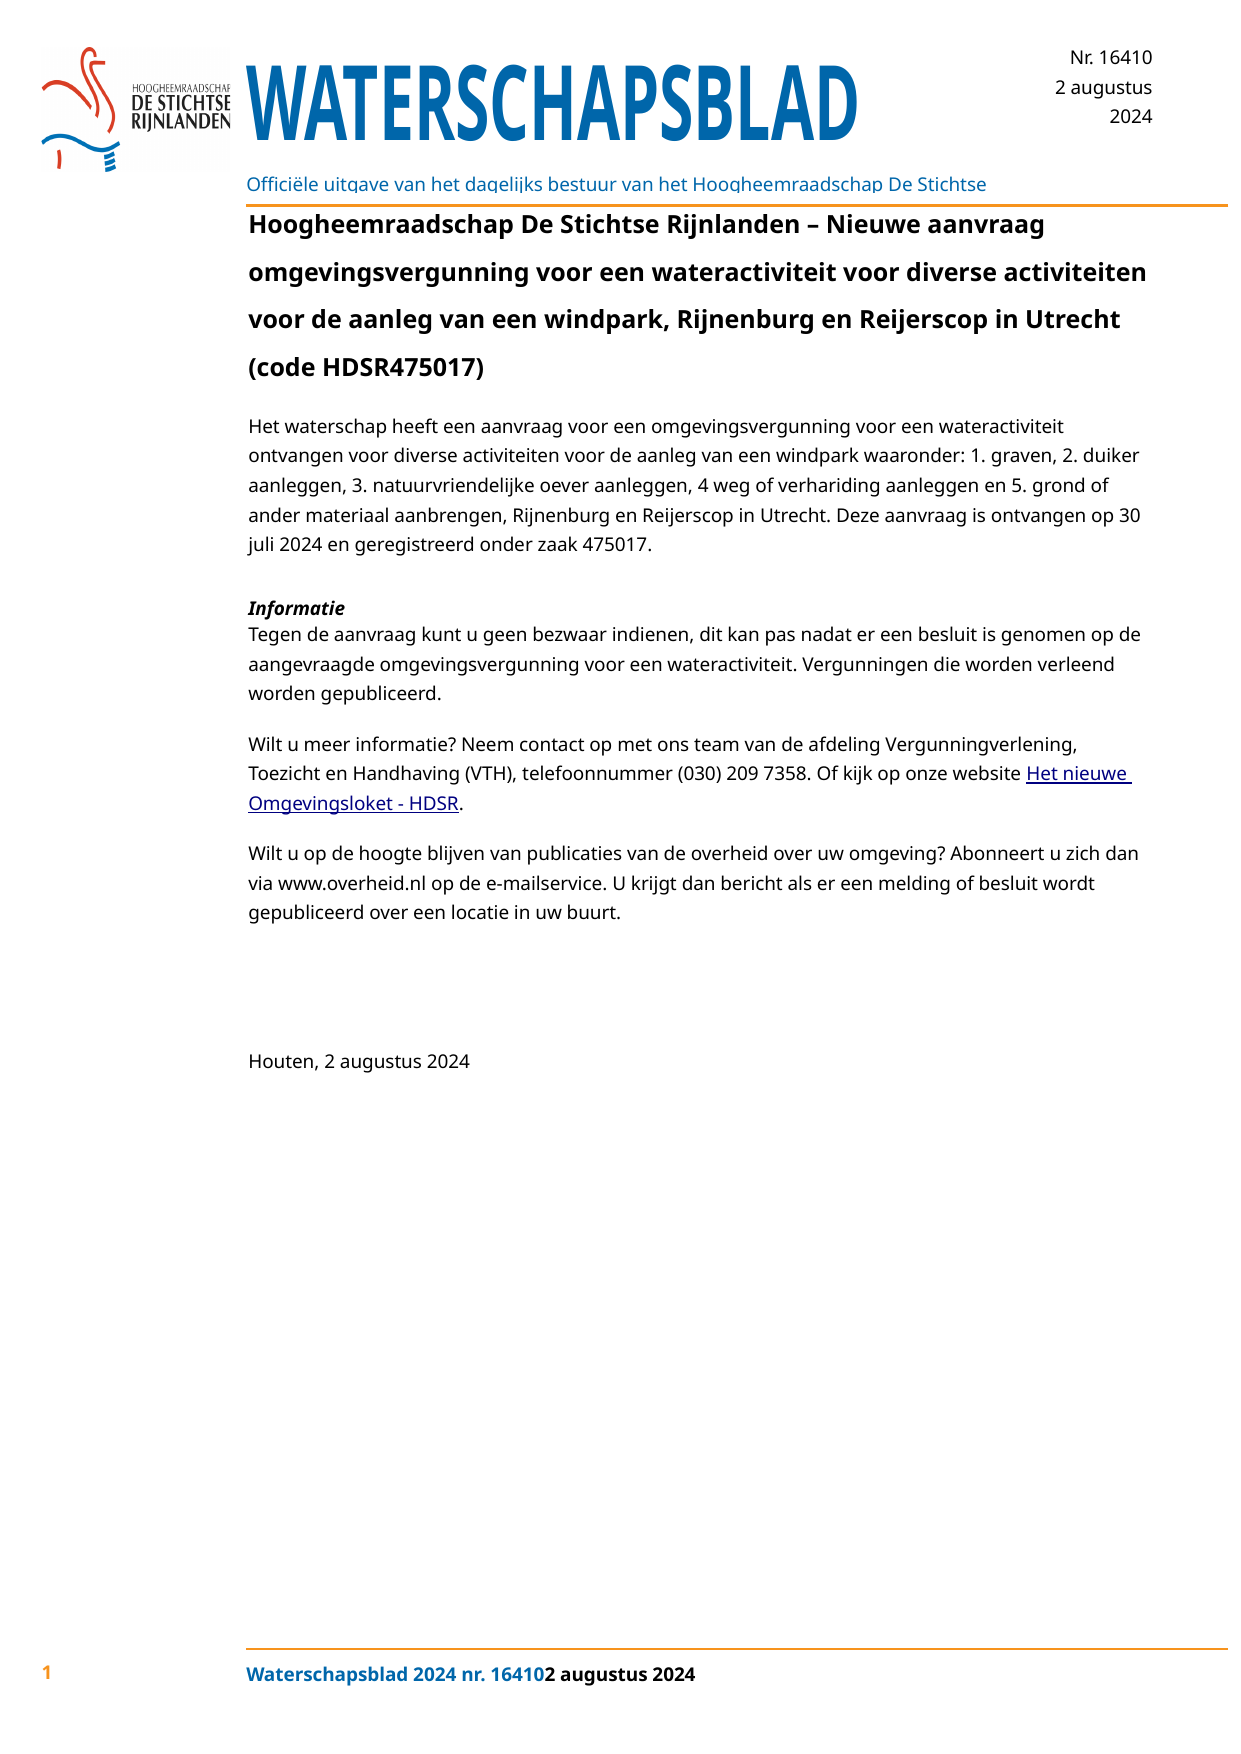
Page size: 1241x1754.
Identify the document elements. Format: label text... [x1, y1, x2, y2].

text Hoogheemraadschap De Stichtse Rijnlanden – Nieuwe aanvraag omgevingsvergunning voor een wateractiviteit voor diverse activiteiten voor de aanleg van een windpark, Rijnenburg en Reijerscop in Utrecht (code HDSR475017) [248, 207, 1152, 384]
text Houten, 2 augustus 2024 [248, 1048, 1152, 1074]
picture [41, 47, 231, 172]
text Wilt u op de hoogte blijven van publicaties van de overheid over uw omgeving? Abonneert u zich dan via www.overheid.nl op de e-mailservice. U krijgt dan bericht als er een melding of besluit wordt gepubliceerd over een locatie in uw buurt. [248, 840, 1152, 925]
text Het waterschap heeft een aanvraag voor een omgevingsvergunning voor een wateractiviteit ontvangen voor diverse activiteiten voor de aanleg van een windpark waaronder: 1. graven, 2. duiker aanleggen, 3. natuurvriendelijke oever aanleggen, 4 weg of verhariding aanleggen en 5. grond of ander materiaal aanbrengen, Rijnenburg en Reijerscop in Utrecht. Deze aanvraag is ontvangen op 30 juli 2024 en geregistreerd onder zaak 475017. [248, 413, 1152, 557]
text Tegen de aanvraag kunt u geen bezwaar indienen, dit kan pas nadat er een besluit is genomen op de aangevraagde omgevingsvergunning voor een wateractiviteit. Vergunningen die worden verleend worden gepubliceerd. [248, 621, 1152, 706]
text Wilt u meer informatie? Neem contact op met ons team van de afdeling Vergunningverlening, Toezicht en Handhaving (VTH), telefoonnummer (030) 209 7358. Of kijk op onze website Het nieuwe Omgevingsloket - HDSR. [248, 731, 1152, 816]
text Informatie [248, 595, 1152, 621]
